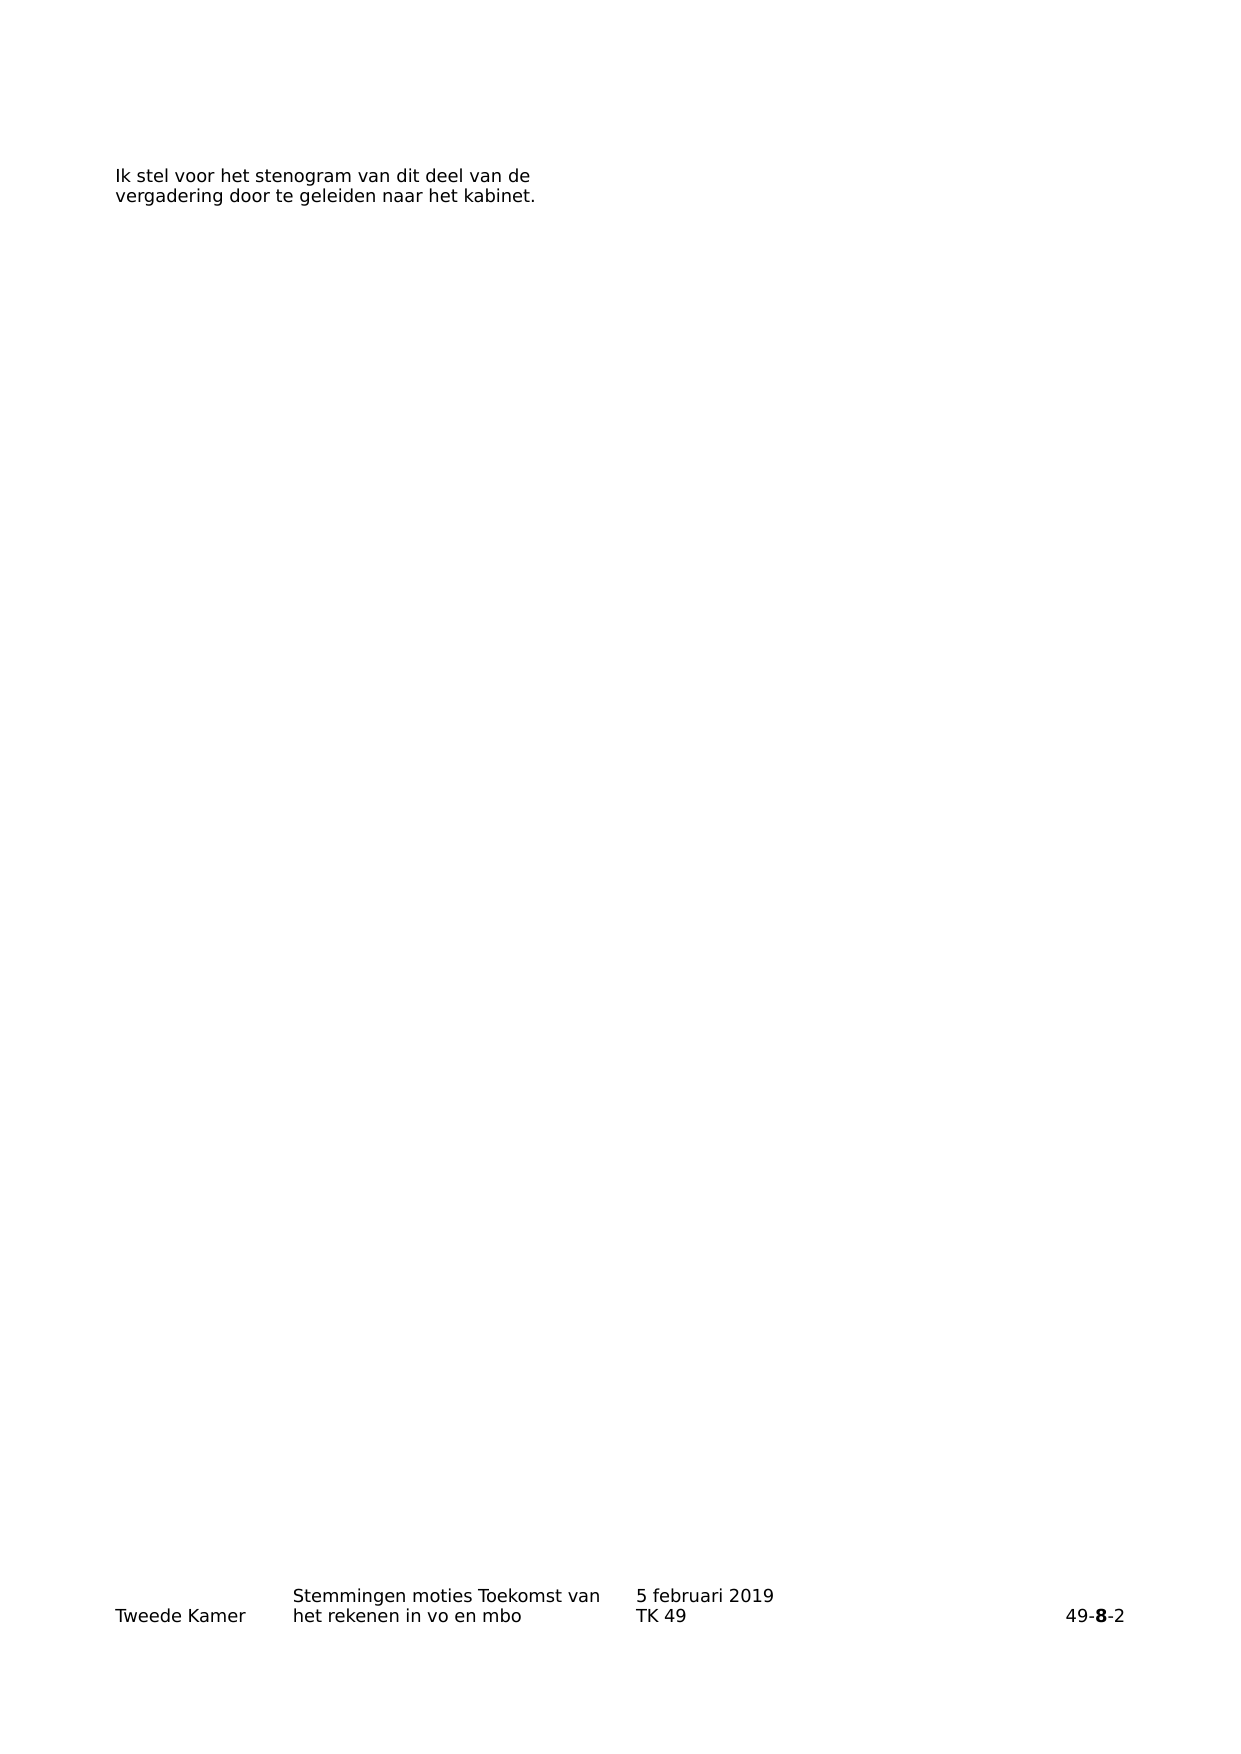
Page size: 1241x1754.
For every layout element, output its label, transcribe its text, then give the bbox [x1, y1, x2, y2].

text Ik stel voor het stenogram van dit deel van de vergadering door te geleiden naar het kabinet. [115, 165, 605, 207]
